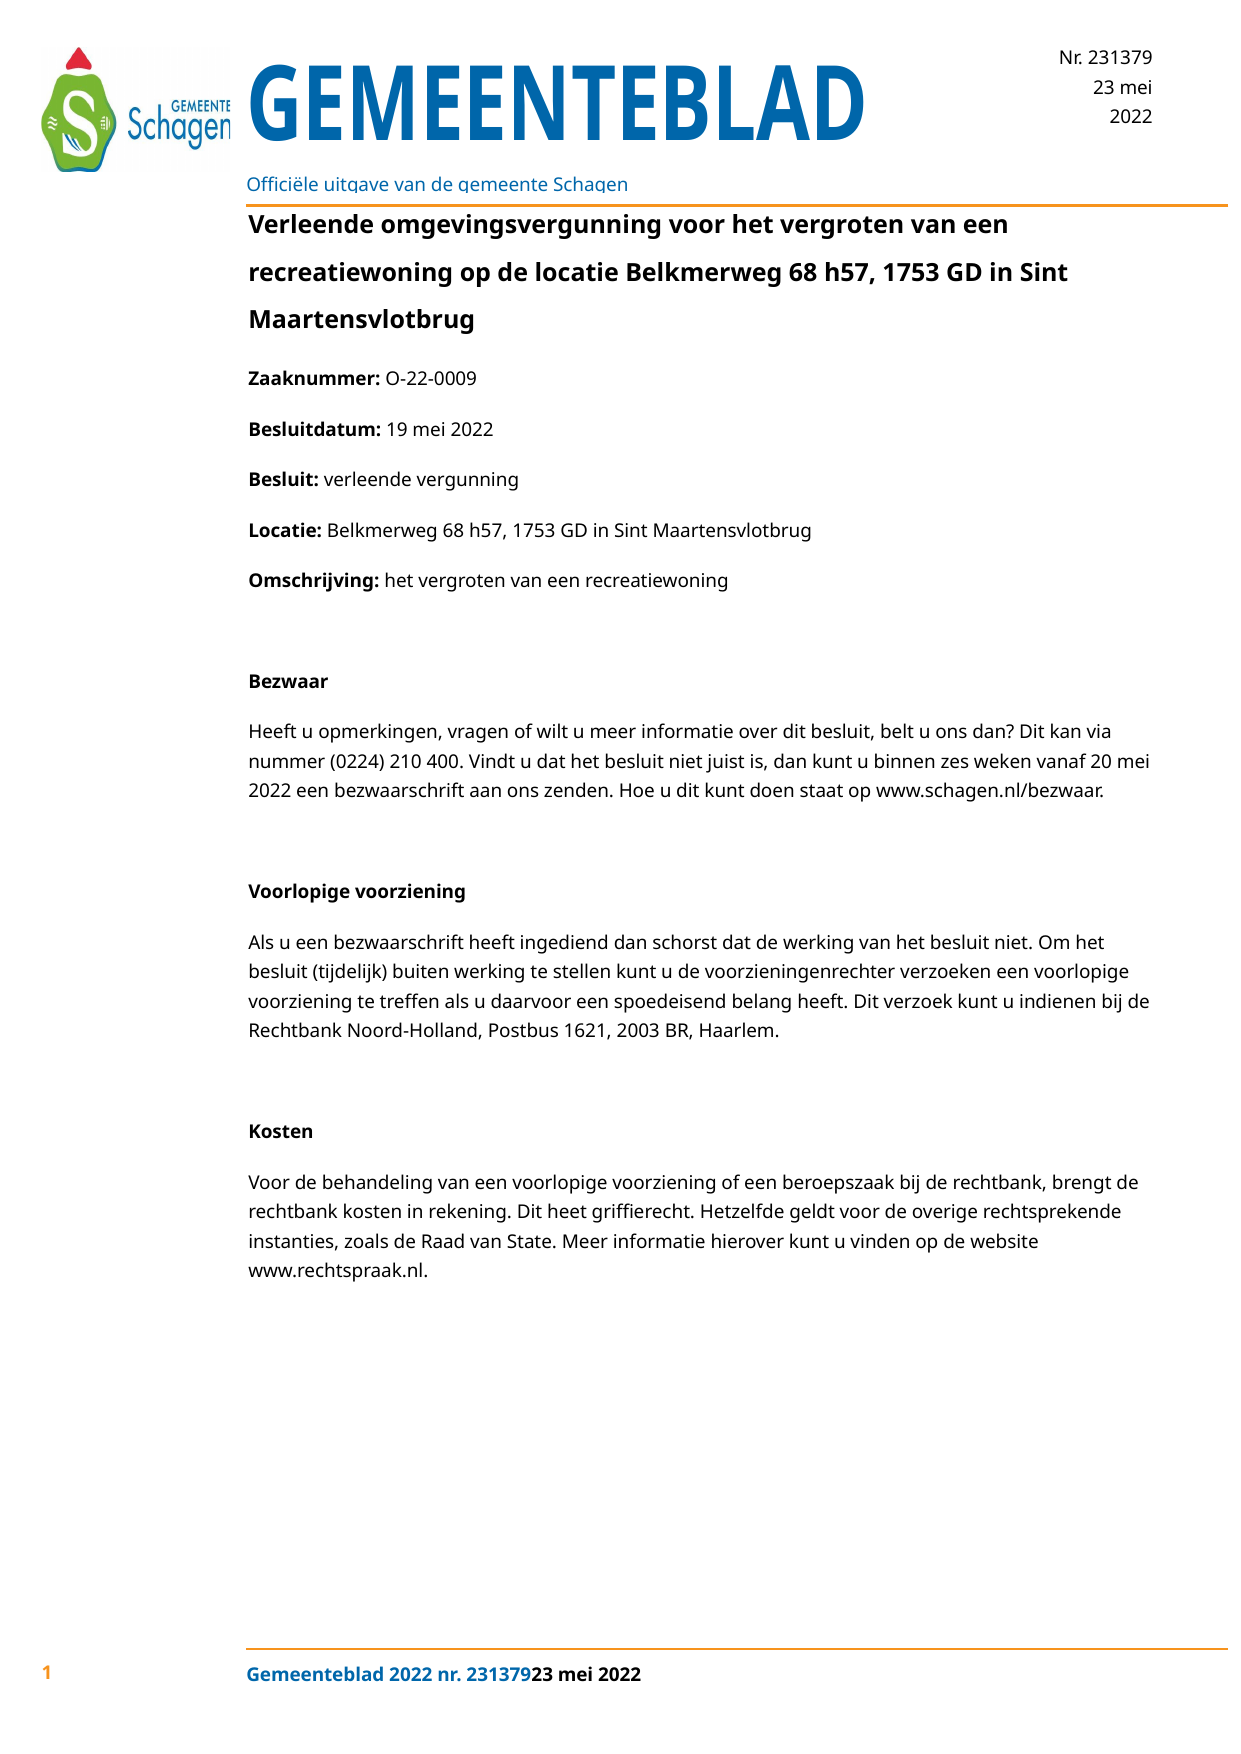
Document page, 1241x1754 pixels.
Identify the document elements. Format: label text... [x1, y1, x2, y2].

text Voor de behandeling van een voorlopige voorziening of een beroepszaak bij de rechtbank, brengt de rechtbank kosten in rekening. Dit heet griffierecht. Hetzelfde geldt voor de overige rechtsprekende instanties, zoals de Raad van State. Meer informatie hierover kunt u vinden op de website www.rechtspraak.nl. [248, 1169, 1152, 1283]
text Heeft u opmerkingen, vragen of wilt u meer informatie over dit besluit, belt u ons dan? Dit kan via nummer (0224) 210 400. Vindt u dat het besluit niet juist is, dan kunt u binnen zes weken vanaf 20 mei 2022 een bezwaarschrift aan ons zenden. Hoe u dit kunt doen staat op www.schagen.nl/bezwaar. [248, 718, 1152, 803]
picture [41, 47, 231, 172]
text Zaaknummer: O-22-0009 [248, 366, 1152, 391]
text Besluit: verleende vergunning [248, 466, 1152, 492]
text Omschrijving: het vergroten van een recreatiewoning [248, 567, 1152, 593]
text Kosten [248, 1118, 1152, 1144]
text Voorlopige voorziening [248, 878, 1152, 904]
text Verleende omgevingsvergunning voor het vergroten van een recreatiewoning op de locatie Belkmerweg 68 h57, 1753 GD in Sint Maartensvlotbrug [248, 207, 1152, 336]
text Locatie: Belkmerweg 68 h57, 1753 GD in Sint Maartensvlotbrug [248, 517, 1152, 542]
text Besluitdatum: 19 mei 2022 [248, 416, 1152, 442]
text Bezwaar [248, 668, 1152, 694]
text Als u een bezwaarschrift heeft ingediend dan schorst dat de werking van het besluit niet. Om het besluit (tijdelijk) buiten werking te stellen kunt u de voorzieningenrechter verzoeken een voorlopige voorziening te treffen als u daarvoor een spoedeisend belang heeft. Dit verzoek kunt u indienen bij de Rechtbank Noord-Holland, Postbus 1621, 2003 BR, Haarlem. [248, 929, 1152, 1043]
